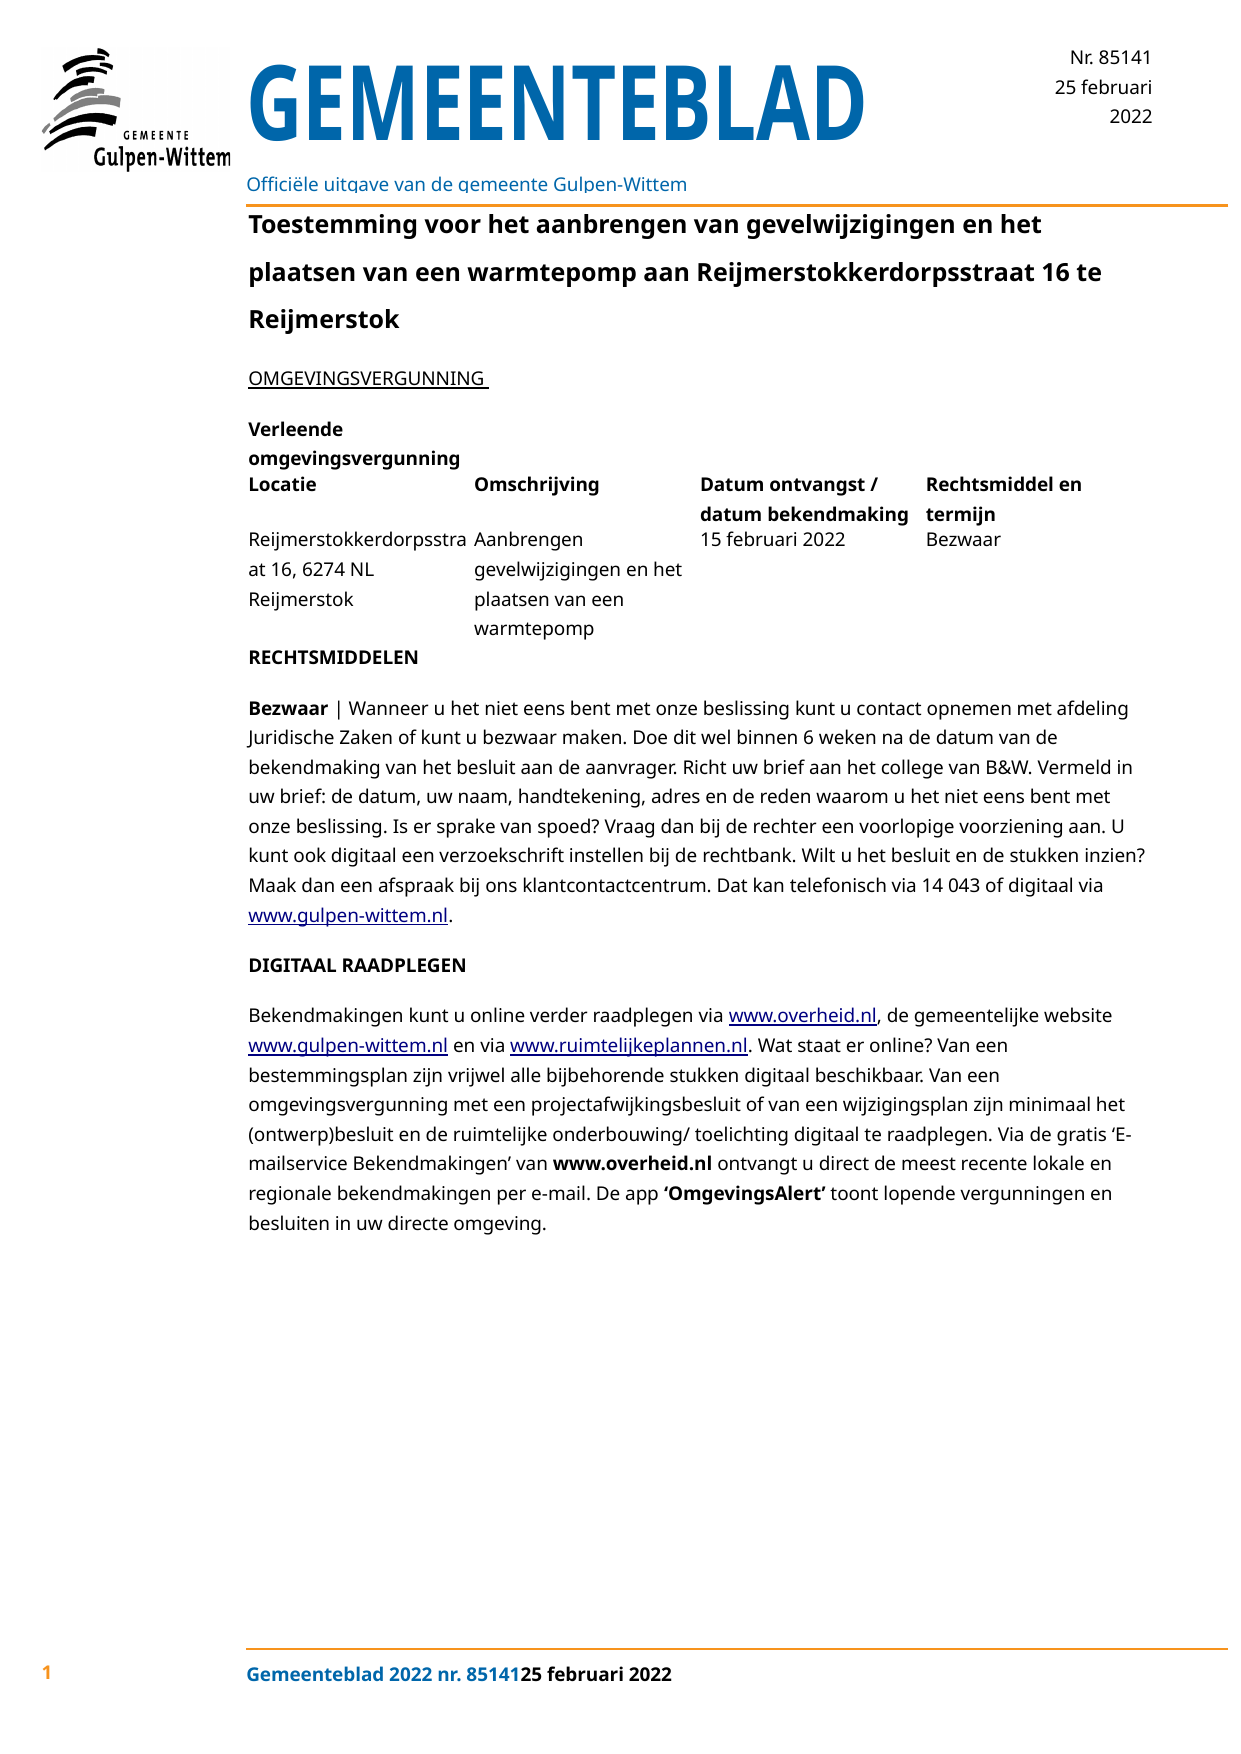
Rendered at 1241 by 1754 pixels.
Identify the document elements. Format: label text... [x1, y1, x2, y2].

table_cell Omschrijving [474, 471, 700, 527]
table_cell 15 februari 2022 [700, 527, 926, 641]
table_cell Bezwaar [926, 527, 1152, 641]
table_cell Locatie [248, 471, 474, 527]
text Bekendmakingen kunt u online verder raadplegen via www.overheid.nl, de gemeentelijke website www.gulpen-wittem.nl en via www.ruimtelijkeplannen.nl. Wat staat er online? Van een bestemmingsplan zijn vrijwel alle bijbehorende stukken digitaal beschikbaar. Van een omgevingsvergunning met een projectafwijkingsbesluit of van een wijzigingsplan zijn minimaal het (ontwerp)besluit en de ruimtelijke onderbouwing/ toelichting digitaal te raadplegen. Via de gratis ‘E-mailservice Bekendmakingen’ van www.overheid.nl ontvangt u direct de meest recente lokale en regionale bekendmakingen per e-mail. De app ‘OmgevingsAlert’ toont lopende vergunningen en besluiten in uw directe omgeving. [248, 1003, 1152, 1236]
table_cell Reijmerstokkerdorpsstraat 16, 6274 NL Reijmerstok [248, 527, 474, 641]
table_header Verleende omgevingsvergunning [248, 416, 474, 471]
text Toestemming voor het aanbrengen van gevelwijzigingen en het plaatsen van een warmtepomp aan Reijmerstokkerdorpsstraat 16 te Reijmerstok [248, 207, 1152, 336]
text RECHTSMIDDELEN [248, 644, 1152, 670]
table_cell Datum ontvangst / datum bekendmaking [700, 471, 926, 527]
text Bezwaar | Wanneer u het niet eens bent met onze beslissing kunt u contact opnemen met afdeling Juridische Zaken of kunt u bezwaar maken. Doe dit wel binnen 6 weken na de datum van de bekendmaking van het besluit aan de aanvrager. Richt uw brief aan het college van B&W. Vermeld in uw brief: de datum, uw naam, handtekening, adres en de reden waarom u het niet eens bent met onze beslissing. Is er sprake van spoed? Vraag dan bij de rechter een voorlopige voorziening aan. U kunt ook digitaal een verzoekschrift instellen bij de rechtbank. Wilt u het besluit en de stukken inzien? Maak dan een afspraak bij ons klantcontactcentrum. Dat kan telefonisch via 14 043 of digitaal via www.gulpen-wittem.nl. [248, 695, 1152, 928]
table_header [474, 416, 700, 471]
table_header [926, 416, 1152, 471]
table_cell Rechtsmiddel en termijn [926, 471, 1152, 527]
picture [41, 47, 231, 172]
text OMGEVINGSVERGUNNING [248, 366, 1152, 391]
text DIGITAAL RAADPLEGEN [248, 952, 1152, 978]
table_header [700, 416, 926, 471]
table_cell Aanbrengen gevelwijzigingen en het plaatsen van een warmtepomp [474, 527, 700, 641]
